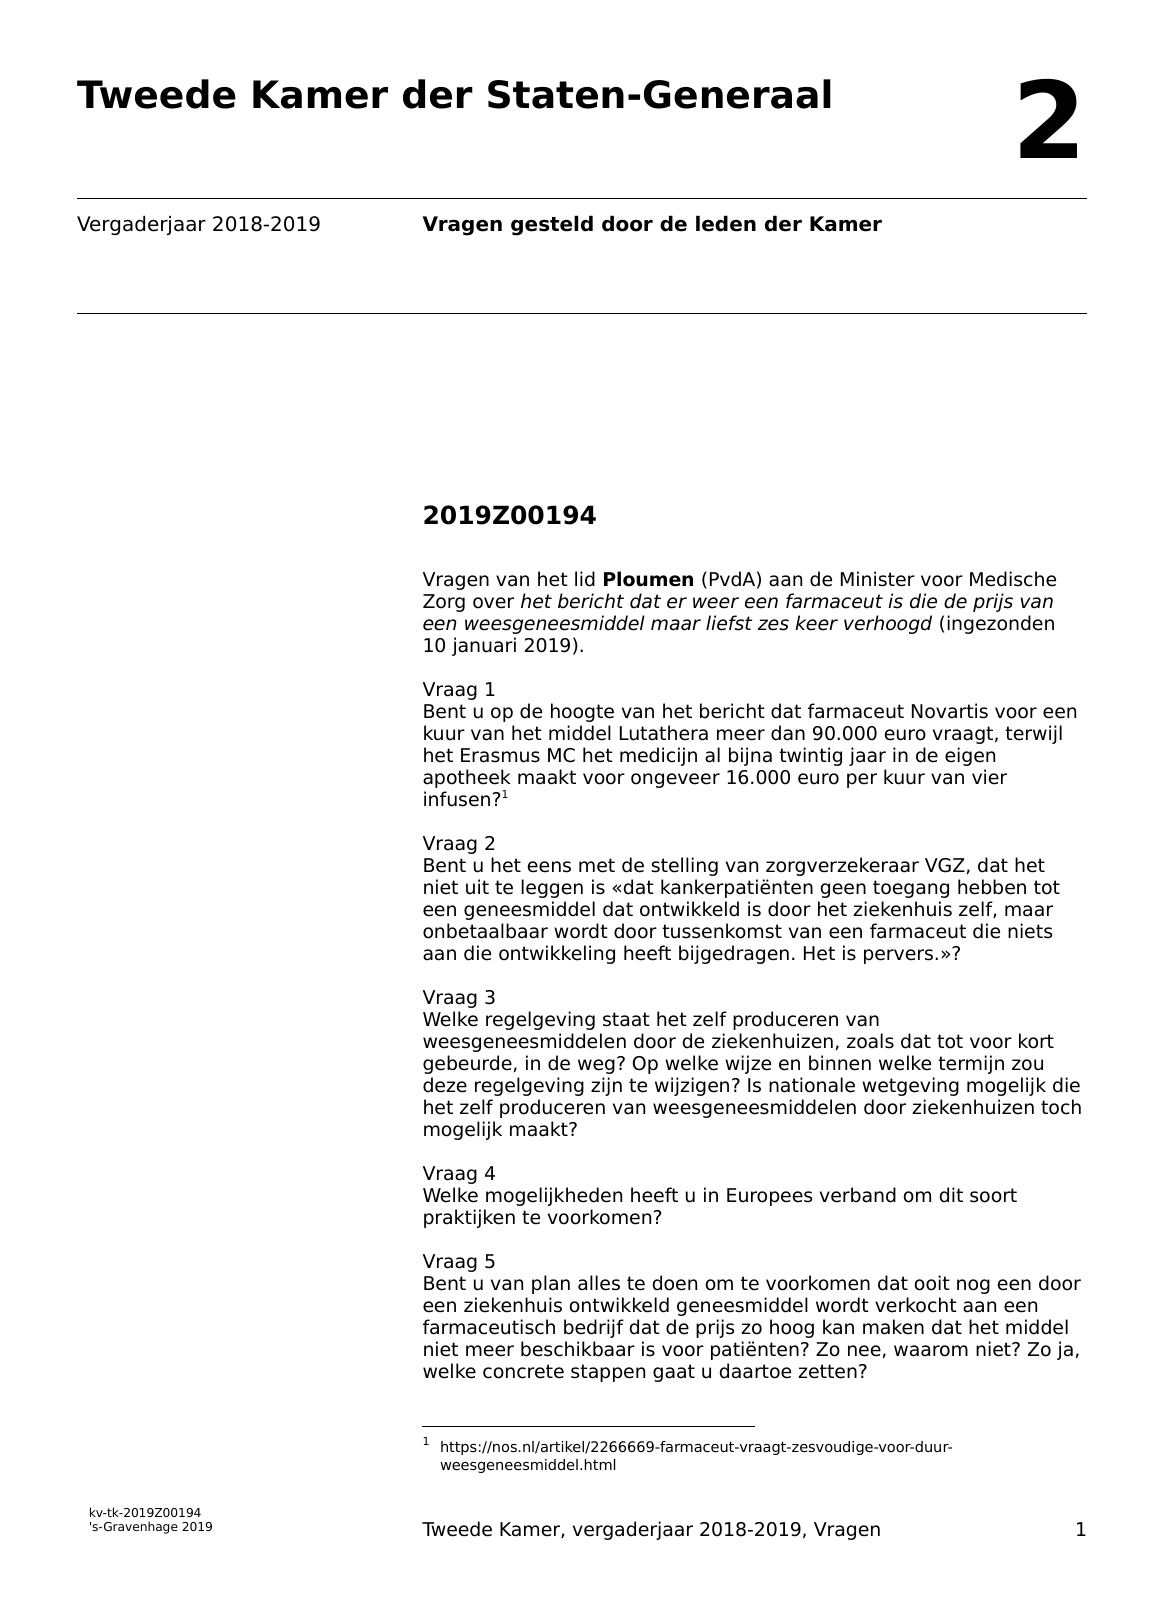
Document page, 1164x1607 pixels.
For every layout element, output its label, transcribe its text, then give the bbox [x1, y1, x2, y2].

text Vraag 5 [422, 1251, 1087, 1273]
text kv-tk-2019Z00194 [88, 1506, 323, 1520]
text Welke regelgeving staat het zelf produceren van weesgeneesmiddelen door de ziekenhuizen, zoals dat tot voor kort gebeurde, in de weg? Op welke wijze en binnen welke termijn zou deze regelgeving zijn te wijzigen? Is nationale wetgeving mogelijk die het zelf produceren van weesgeneesmiddelen door ziekenhuizen toch mogelijk maakt? [422, 1009, 1087, 1141]
text Vraag 3 [422, 987, 1087, 1009]
text Bent u van plan alles te doen om te voorkomen dat ooit nog een door een ziekenhuis ontwikkeld geneesmiddel wordt verkocht aan een farmaceutisch bedrijf dat de prijs zo hoog kan maken dat het middel niet meer beschikbaar is voor patiënten? Zo nee, waarom niet? Zo ja, welke concrete stappen gaat u daartoe zetten? [422, 1273, 1087, 1383]
text Vragen van het lid Ploumen (PvdA) aan de Minister voor Medische Zorg over het bericht dat er weer een farmaceut is die de prijs van een weesgeneesmiddel maar liefst zes keer verhoogd (ingezonden 10 januari 2019). [422, 569, 1087, 657]
table_header 2 [886, 59, 1087, 198]
text Vraag 4 [422, 1163, 1087, 1185]
table_cell Vergaderjaar 2018-2019 [77, 199, 422, 313]
text Bent u het eens met de stelling van zorgverzekeraar VGZ, dat het niet uit te leggen is «dat kankerpatiënten geen toegang hebben tot een geneesmiddel dat ontwikkeld is door het ziekenhuis zelf, maar onbetaalbaar wordt door tussenkomst van een farmaceut die niets aan die ontwikkeling heeft bijgedragen. Het is pervers.»? [422, 855, 1087, 965]
text 2019Z00194 [422, 501, 1087, 531]
text https://nos.nl/artikel/2266669-farmaceut-vraagt-zesvoudige-voor-duur-weesgeneesmiddel.html [422, 1435, 1087, 1474]
table_cell Vragen gesteld door de leden der Kamer [422, 199, 1087, 313]
text Vraag 1 [422, 679, 1087, 701]
text Bent u op de hoogte van het bericht dat farmaceut Novartis voor een kuur van het middel Lutathera meer dan 90.000 euro vraagt, terwijl het Erasmus MC het medicijn al bijna twintig jaar in de eigen apotheek maakt voor ongeveer 16.000 euro per kuur van vier infusen? [422, 701, 1087, 811]
text Vraag 2 [422, 833, 1087, 855]
text Welke mogelijkheden heeft u in Europees verband om dit soort praktijken te voorkomen? [422, 1185, 1087, 1229]
text 's-Gravenhage 2019 [88, 1520, 323, 1534]
table_header Tweede Kamer der Staten-Generaal [77, 59, 886, 198]
